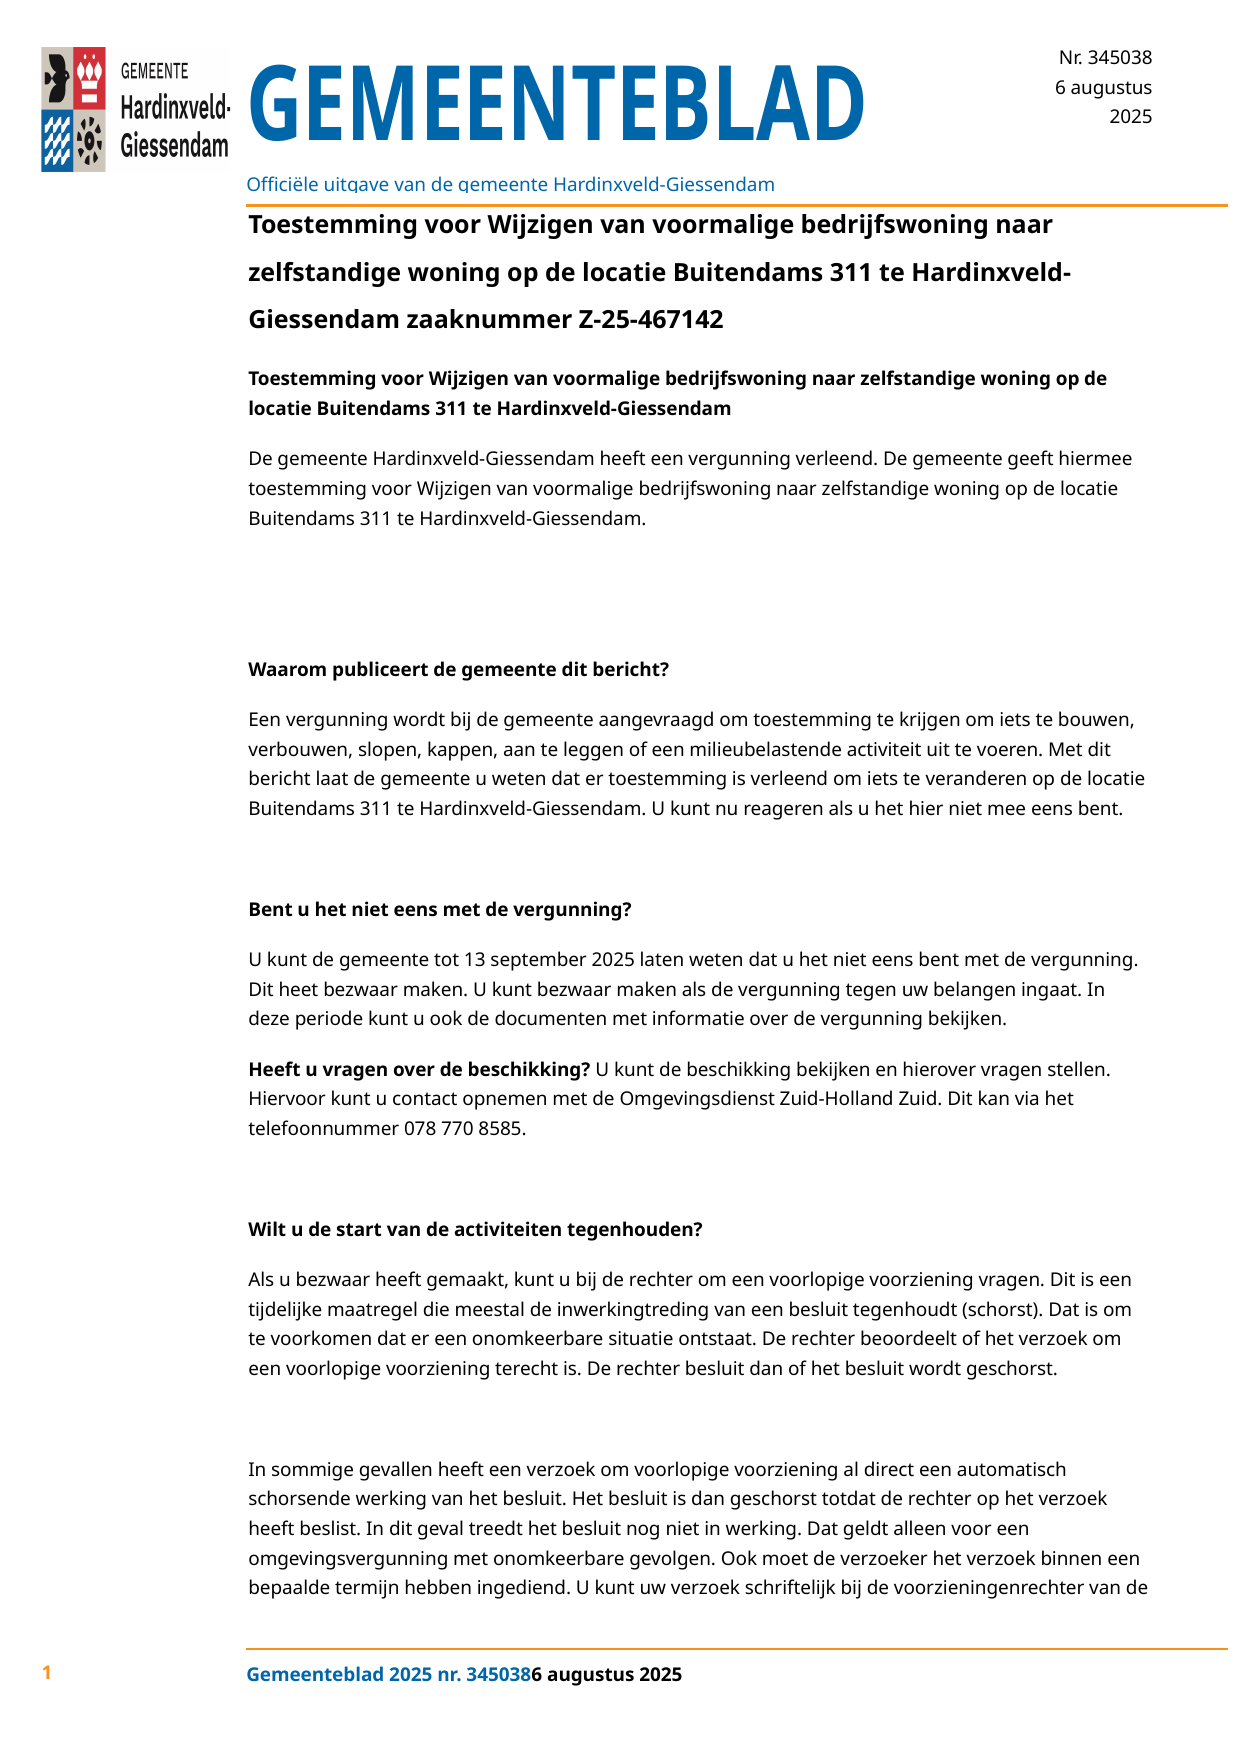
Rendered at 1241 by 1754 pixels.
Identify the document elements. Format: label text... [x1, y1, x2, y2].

text De gemeente Hardinxveld-Giessendam heeft een vergunning verleend. De gemeente geeft hiermee toestemming voor Wijzigen van voormalige bedrijfswoning naar zelfstandige woning op de locatie Buitendams 311 te Hardinxveld-Giessendam. [248, 446, 1152, 530]
text In sommige gevallen heeft een verzoek om voorlopige voorziening al direct een automatisch schorsende werking van het besluit. Het besluit is dan geschorst totdat de rechter op het verzoek heeft beslist. In dit geval treedt het besluit nog niet in werking. Dat geldt alleen voor een omgevingsvergunning met onomkeerbare gevolgen. Ook moet de verzoeker het verzoek binnen een bepaalde termijn hebben ingediend. U kunt uw verzoek schriftelijk bij de voorzieningenrechter van de [248, 1456, 1152, 1600]
text Bent u het niet eens met de vergunning? [248, 896, 1152, 922]
text Toestemming voor Wijzigen van voormalige bedrijfswoning naar zelfstandige woning op de locatie Buitendams 311 te Hardinxveld-Giessendam [248, 366, 1152, 421]
text U kunt de gemeente tot 13 september 2025 laten weten dat u het niet eens bent met de vergunning. Dit heet bezwaar maken. U kunt bezwaar maken als de vergunning tegen uw belangen ingaat. In deze periode kunt u ook de documenten met informatie over de vergunning bekijken. [248, 946, 1152, 1031]
text Heeft u vragen over de beschikking? U kunt de beschikking bekijken en hierover vragen stellen. Hiervoor kunt u contact opnemen met de Omgevingsdienst Zuid-Holland Zuid. Dit kan via het telefoonnummer 078 770 8585. [248, 1056, 1152, 1141]
text Als u bezwaar heeft gemaakt, kunt u bij de rechter om een voorlopige voorziening vragen. Dit is een tijdelijke maatregel die meestal de inwerkingtreding van een besluit tegenhoudt (schorst). Dat is om te voorkomen dat er een onomkeerbare situatie ontstaat. De rechter beoordeelt of het verzoek om een voorlopige voorziening terecht is. De rechter besluit dan of het besluit wordt geschorst. [248, 1266, 1152, 1381]
text Wilt u de start van de activiteiten tegenhouden? [248, 1216, 1152, 1242]
text Waarom publiceert de gemeente dit bericht? [248, 656, 1152, 682]
text Een vergunning wordt bij de gemeente aangevraagd om toestemming te krijgen om iets te bouwen, verbouwen, slopen, kappen, aan te leggen of een milieubelastende activiteit uit te voeren. Met dit bericht laat de gemeente u weten dat er toestemming is verleend om iets te veranderen op de locatie Buitendams 311 te Hardinxveld-Giessendam. U kunt nu reageren als u het hier niet mee eens bent. [248, 706, 1152, 821]
picture [41, 47, 231, 172]
text Toestemming voor Wijzigen van voormalige bedrijfswoning naar zelfstandige woning op de locatie Buitendams 311 te Hardinxveld-Giessendam zaaknummer Z-25-467142 [248, 207, 1152, 336]
